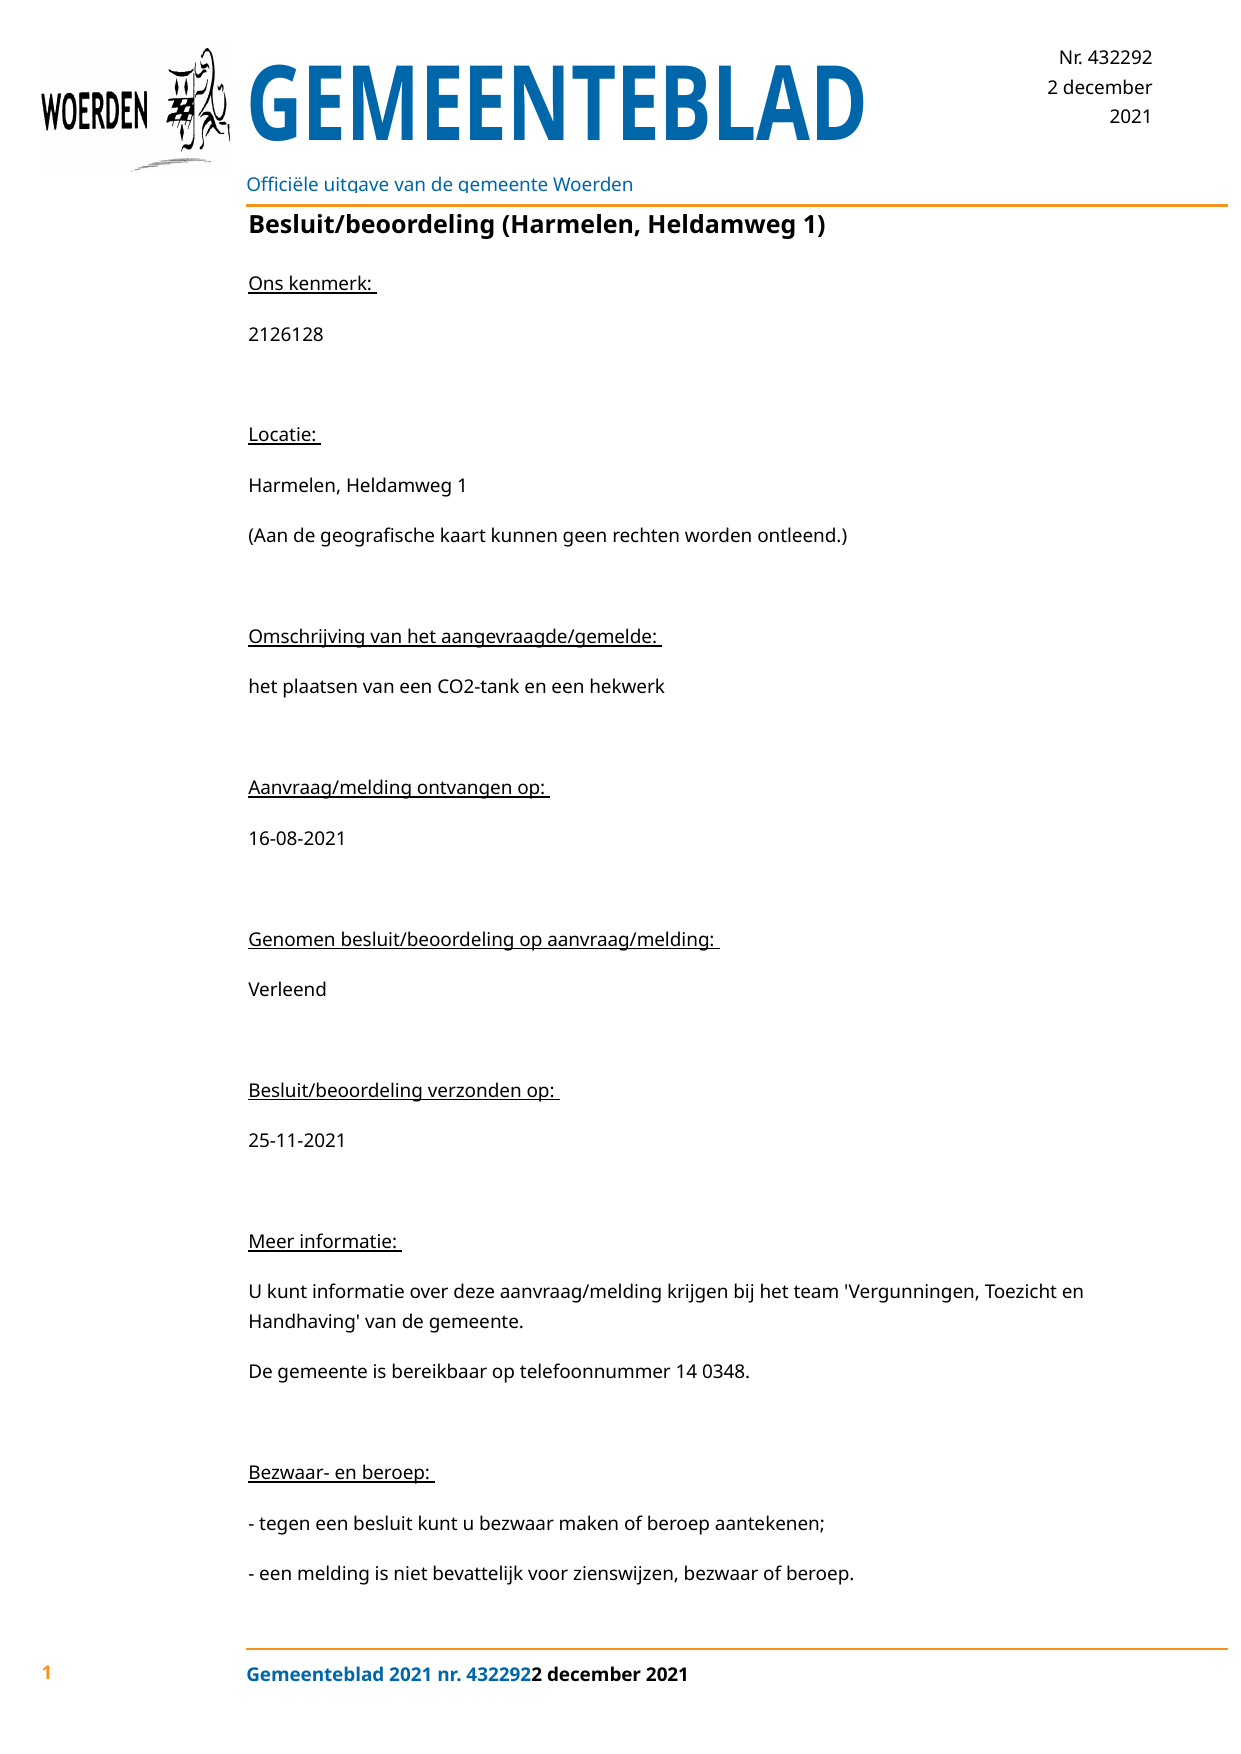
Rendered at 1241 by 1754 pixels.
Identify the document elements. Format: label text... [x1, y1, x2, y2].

text het plaatsen van een CO2-tank en een hekwerk [248, 674, 1152, 699]
text Genomen besluit/beoordeling op aanvraag/melding: [248, 926, 1152, 951]
text Besluit/beoordeling verzonden op: [248, 1077, 1152, 1103]
text Verleend [248, 976, 1152, 1002]
text - een melding is niet bevattelijk voor zienswijzen, bezwaar of beroep. [248, 1560, 1152, 1586]
text Meer informatie: [248, 1228, 1152, 1254]
text 16-08-2021 [248, 825, 1152, 851]
text Aanvraag/melding ontvangen op: [248, 774, 1152, 800]
text U kunt informatie over deze aanvraag/melding krijgen bij het team 'Vergunningen, Toezicht en Handhaving' van de gemeente. [248, 1279, 1152, 1334]
text Locatie: [248, 422, 1152, 447]
text 2126128 [248, 321, 1152, 346]
text - tegen een besluit kunt u bezwaar maken of beroep aantekenen; [248, 1510, 1152, 1536]
text Omschrijving van het aangevraagde/gemelde: [248, 623, 1152, 649]
text Ons kenmerk: [248, 270, 1152, 296]
text De gemeente is bereikbaar op telefoonnummer 14 0348. [248, 1359, 1152, 1384]
text Bezwaar- en beroep: [248, 1459, 1152, 1485]
text Besluit/beoordeling (Harmelen, Heldamweg 1) [248, 207, 1152, 241]
text (Aan de geografische kaart kunnen geen rechten worden ontleend.) [248, 522, 1152, 548]
picture [41, 47, 231, 172]
text 25-11-2021 [248, 1127, 1152, 1153]
text Harmelen, Heldamweg 1 [248, 472, 1152, 498]
